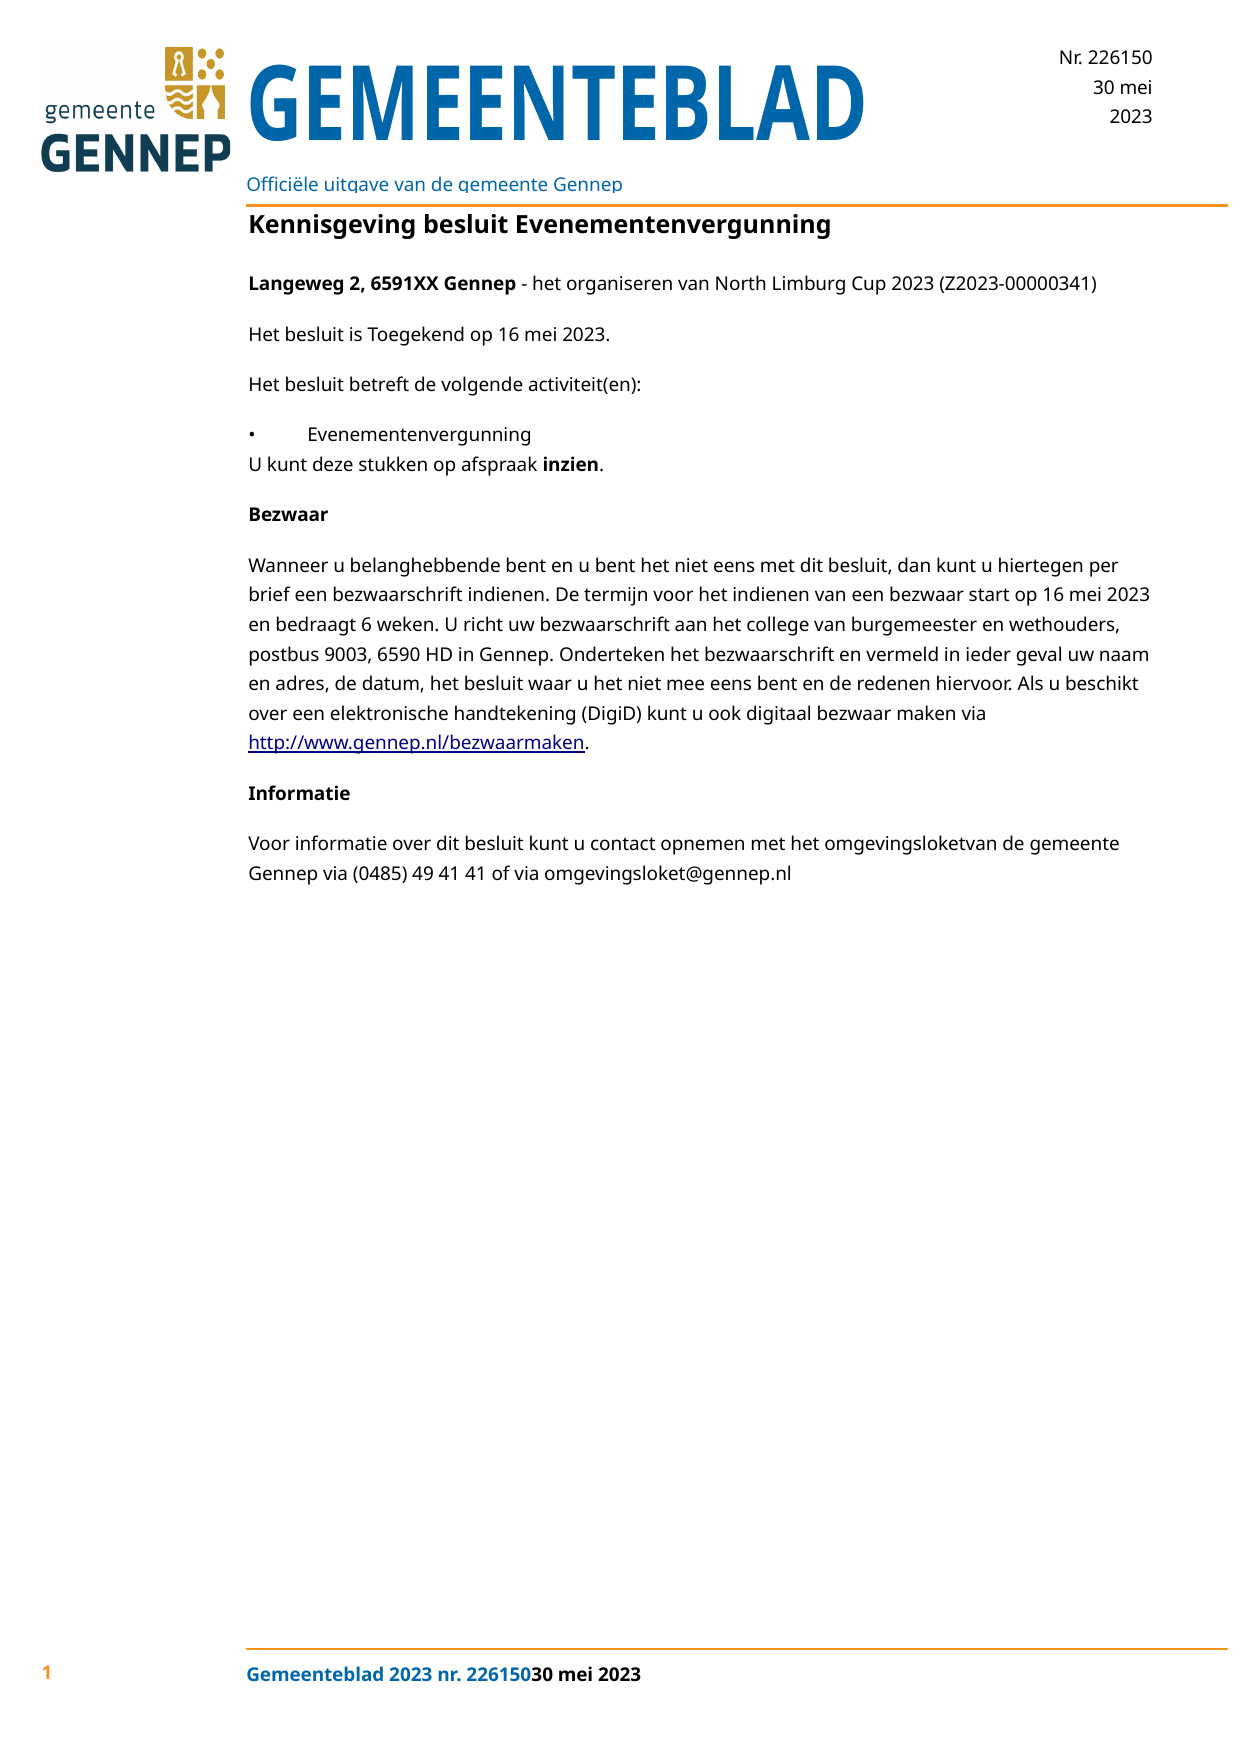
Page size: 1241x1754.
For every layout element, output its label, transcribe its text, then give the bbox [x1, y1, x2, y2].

list Evenementenvergunning [248, 422, 1152, 447]
text Kennisgeving besluit Evenementenvergunning [248, 207, 1152, 241]
text Langeweg 2, 6591XX Gennep - het organiseren van North Limburg Cup 2023 (Z2023-00000341) [248, 270, 1152, 296]
text Wanneer u belanghebbende bent en u bent het niet eens met dit besluit, dan kunt u hiertegen per brief een bezwaarschrift indienen. De termijn voor het indienen van een bezwaar start op 16 mei 2023 en bedraagt 6 weken. U richt uw bezwaarschrift aan het college van burgemeester en wethouders, postbus 9003, 6590 HD in Gennep. Onderteken het bezwaarschrift en vermeld in ieder geval uw naam en adres, de datum, het besluit waar u het niet mee eens bent en de redenen hiervoor. Als u beschikt over een elektronische handtekening (DigiD) kunt u ook digitaal bezwaar maken via http://www.gennep.nl/bezwaarmaken. [248, 552, 1152, 755]
text Voor informatie over dit besluit kunt u contact opnemen met het omgevingsloketvan de gemeente Gennep via (0485) 49 41 41 of via omgevingsloket@gennep.nl [248, 830, 1152, 886]
text Bezwaar [248, 502, 1152, 527]
text Het besluit is Toegekend op 16 mei 2023. [248, 321, 1152, 346]
picture [41, 47, 231, 172]
text Informatie [248, 780, 1152, 806]
text U kunt deze stukken op afspraak inzien. [248, 451, 1152, 477]
text Het besluit betreft de volgende activiteit(en): [248, 371, 1152, 397]
